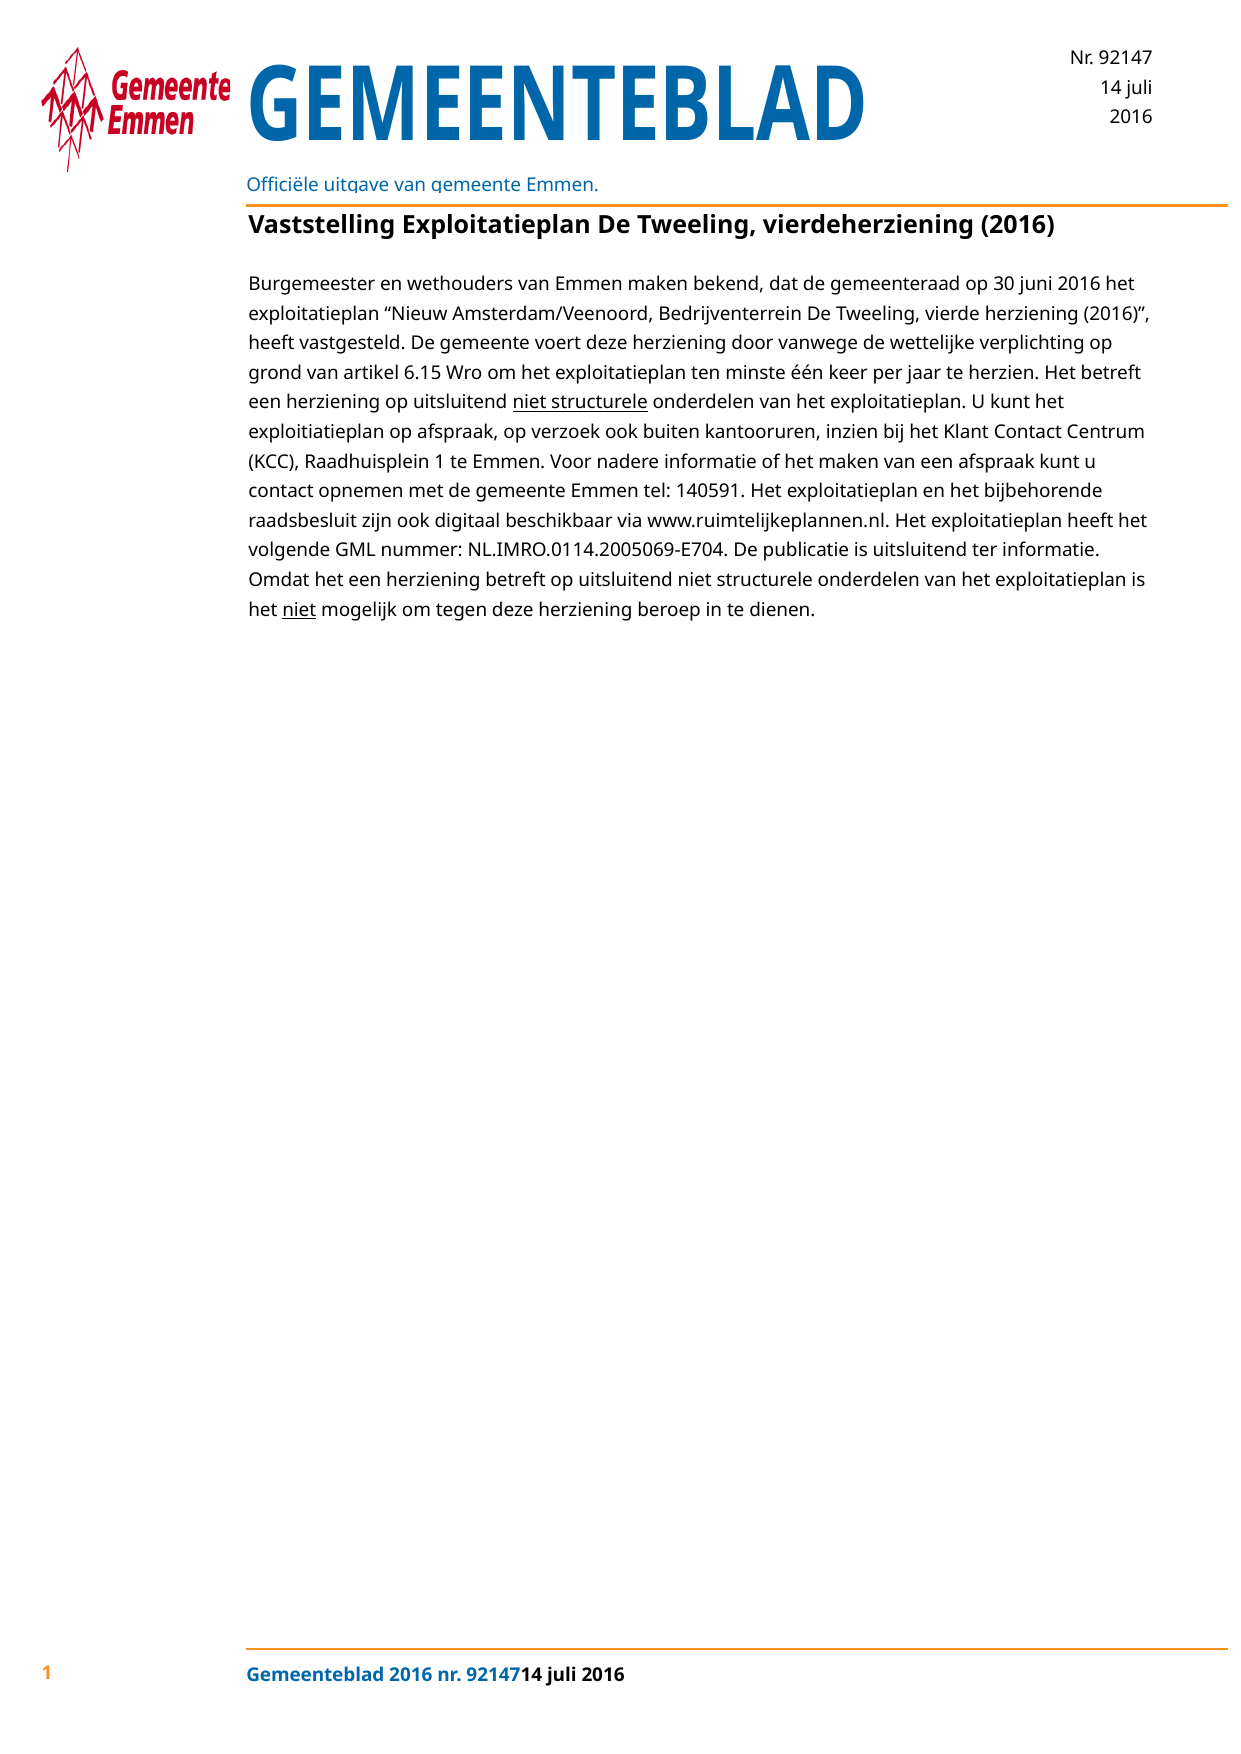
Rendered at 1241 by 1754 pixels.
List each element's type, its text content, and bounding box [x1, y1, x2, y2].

picture [41, 47, 231, 172]
text Burgemeester en wethouders van Emmen maken bekend, dat de gemeenteraad op 30 juni 2016 het exploitatieplan “Nieuw Amsterdam/Veenoord, Bedrijventerrein De Tweeling, vierde herziening (2016)”, heeft vastgesteld. De gemeente voert deze herziening door vanwege de wettelijke verplichting op grond van artikel 6.15 Wro om het exploitatieplan ten minste één keer per jaar te herzien. Het betreft een herziening op uitsluitend niet structurele onderdelen van het exploitatieplan. U kunt het exploitiatieplan op afspraak, op verzoek ook buiten kantooruren, inzien bij het Klant Contact Centrum (KCC), Raadhuisplein 1 te Emmen. Voor nadere informatie of het maken van een afspraak kunt u contact opnemen met de gemeente Emmen tel: 140591. Het exploitatieplan en het bijbehorende raadsbesluit zijn ook digitaal beschikbaar via www.ruimtelijkeplannen.nl. Het exploitatieplan heeft het volgende GML nummer: NL.IMRO.0114.2005069-E704. De publicatie is uitsluitend ter informatie. Omdat het een herziening betreft op uitsluitend niet structurele onderdelen van het exploitatieplan is het niet mogelijk om tegen deze herziening beroep in te dienen. [248, 270, 1152, 621]
text Vaststelling Exploitatieplan De Tweeling, vierdeherziening (2016) [248, 207, 1152, 241]
